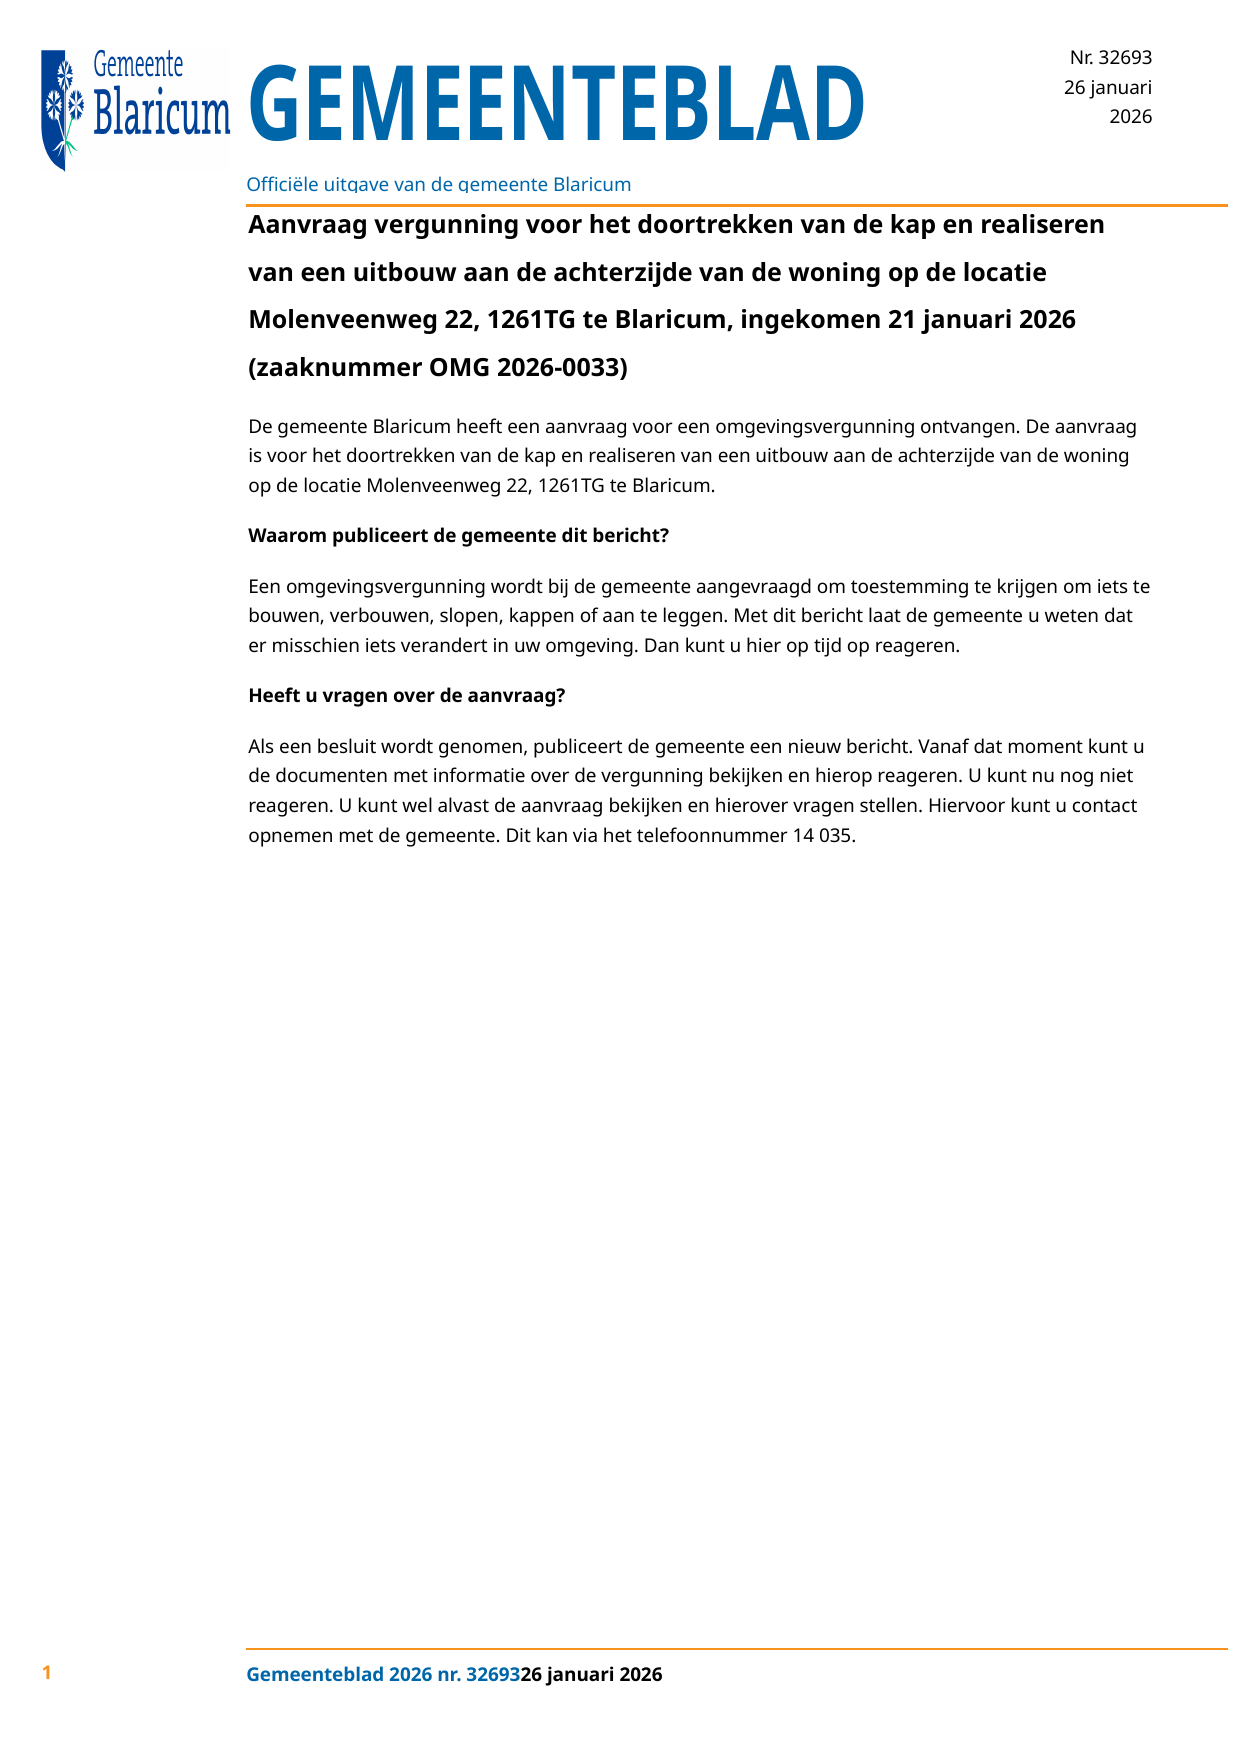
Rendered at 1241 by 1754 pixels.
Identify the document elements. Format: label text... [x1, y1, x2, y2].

text Een omgevingsvergunning wordt bij de gemeente aangevraagd om toestemming te krijgen om iets te bouwen, verbouwen, slopen, kappen of aan te leggen. Met dit bericht laat de gemeente u weten dat er misschien iets verandert in uw omgeving. Dan kunt u hier op tijd op reageren. [248, 573, 1152, 658]
text Waarom publiceert de gemeente dit bericht? [248, 523, 1152, 548]
text Heeft u vragen over de aanvraag? [248, 683, 1152, 708]
text Aanvraag vergunning voor het doortrekken van de kap en realiseren van een uitbouw aan de achterzijde van de woning op de locatie Molenveenweg 22, 1261TG te Blaricum, ingekomen 21 januari 2026 (zaaknummer OMG 2026-0033) [248, 207, 1152, 384]
text De gemeente Blaricum heeft een aanvraag voor een omgevingsvergunning ontvangen. De aanvraag is voor het doortrekken van de kap en realiseren van een uitbouw aan de achterzijde van de woning op de locatie Molenveenweg 22, 1261TG te Blaricum. [248, 413, 1152, 498]
picture [41, 47, 231, 172]
text Als een besluit wordt genomen, publiceert de gemeente een nieuw bericht. Vanaf dat moment kunt u de documenten met informatie over de vergunning bekijken en hierop reageren. U kunt nu nog niet reageren. U kunt wel alvast de aanvraag bekijken en hierover vragen stellen. Hiervoor kunt u contact opnemen met de gemeente. Dit kan via het telefoonnummer 14 035. [248, 733, 1152, 848]
